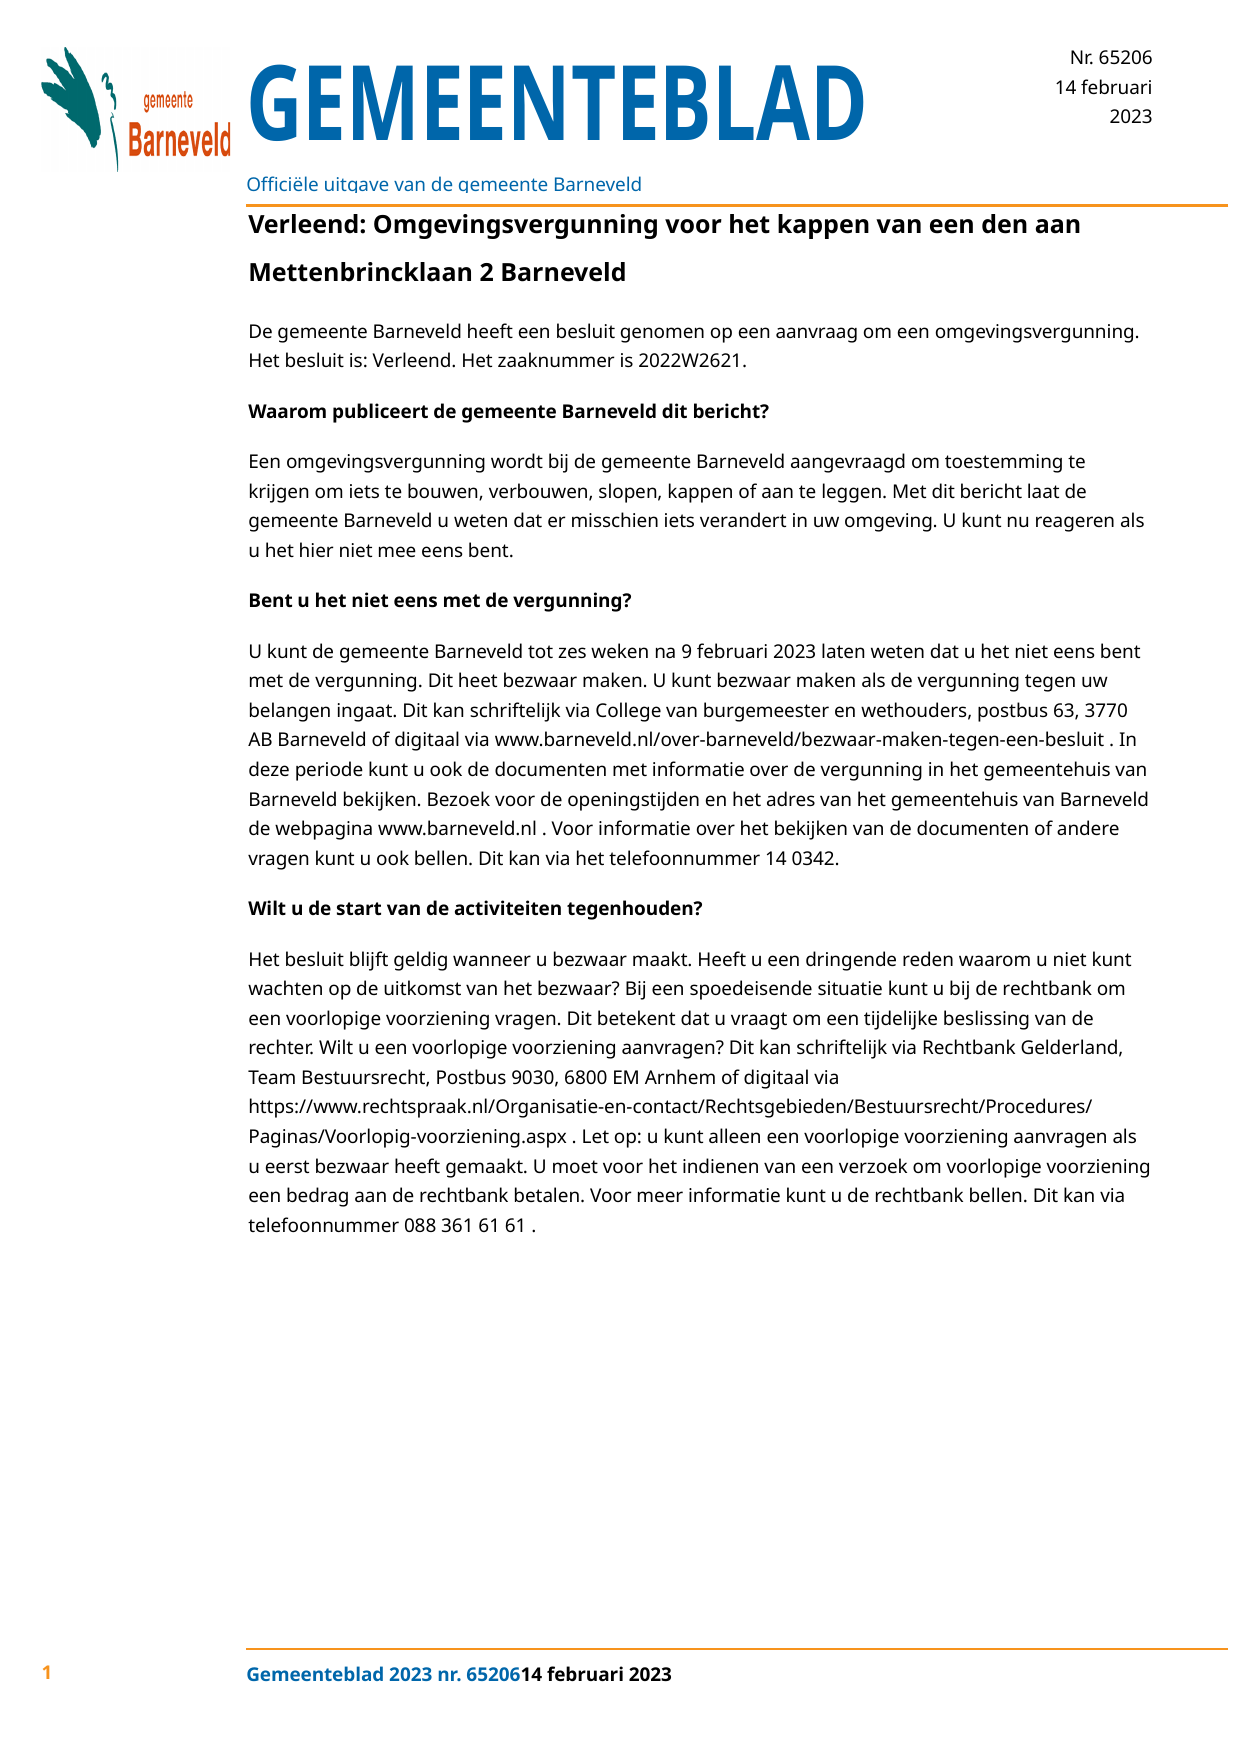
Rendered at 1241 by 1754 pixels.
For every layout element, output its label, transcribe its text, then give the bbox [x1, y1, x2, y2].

text Het besluit blijft geldig wanneer u bezwaar maakt. Heeft u een dringende reden waarom u niet kunt wachten op de uitkomst van het bezwaar? Bij een spoedeisende situatie kunt u bij de rechtbank om een voorlopige voorziening vragen. Dit betekent dat u vraagt om een tijdelijke beslissing van de rechter. Wilt u een voorlopige voorziening aanvragen? Dit kan schriftelijk via Rechtbank Gelderland, Team Bestuursrecht, Postbus 9030, 6800 EM Arnhem of digitaal via https://www.rechtspraak.nl/Organisatie-en-contact/Rechtsgebieden/Bestuursrecht/Procedures/Paginas/Voorlopig-voorziening.aspx . Let op: u kunt alleen een voorlopige voorziening aanvragen als u eerst bezwaar heeft gemaakt. U moet voor het indienen van een verzoek om voorlopige voorziening een bedrag aan de rechtbank betalen. Voor meer informatie kunt u de rechtbank bellen. Dit kan via telefoonnummer 088 361 61 61 . [248, 946, 1152, 1238]
picture [41, 47, 231, 172]
text U kunt de gemeente Barneveld tot zes weken na 9 februari 2023 laten weten dat u het niet eens bent met de vergunning. Dit heet bezwaar maken. U kunt bezwaar maken als de vergunning tegen uw belangen ingaat. Dit kan schriftelijk via College van burgemeester en wethouders, postbus 63, 3770 AB Barneveld of digitaal via www.barneveld.nl/over-barneveld/bezwaar-maken-tegen-een-besluit . In deze periode kunt u ook de documenten met informatie over de vergunning in het gemeentehuis van Barneveld bekijken. Bezoek voor de openingstijden en het adres van het gemeentehuis van Barneveld de webpagina www.barneveld.nl . Voor informatie over het bekijken van de documenten of andere vragen kunt u ook bellen. Dit kan via het telefoonnummer 14 0342. [248, 638, 1152, 871]
text Verleend: Omgevingsvergunning voor het kappen van een den aan Mettenbrincklaan 2 Barneveld [248, 207, 1152, 288]
text Een omgevingsvergunning wordt bij de gemeente Barneveld aangevraagd om toestemming te krijgen om iets te bouwen, verbouwen, slopen, kappen of aan te leggen. Met dit bericht laat de gemeente Barneveld u weten dat er misschien iets verandert in uw omgeving. U kunt nu reageren als u het hier niet mee eens bent. [248, 448, 1152, 563]
text De gemeente Barneveld heeft een besluit genomen op een aanvraag om een omgevingsvergunning. Het besluit is: Verleend. Het zaaknummer is 2022W2621. [248, 318, 1152, 373]
text Wilt u de start van de activiteiten tegenhouden? [248, 895, 1152, 921]
text Waarom publiceert de gemeente Barneveld dit bericht? [248, 398, 1152, 424]
text Bent u het niet eens met de vergunning? [248, 587, 1152, 613]
